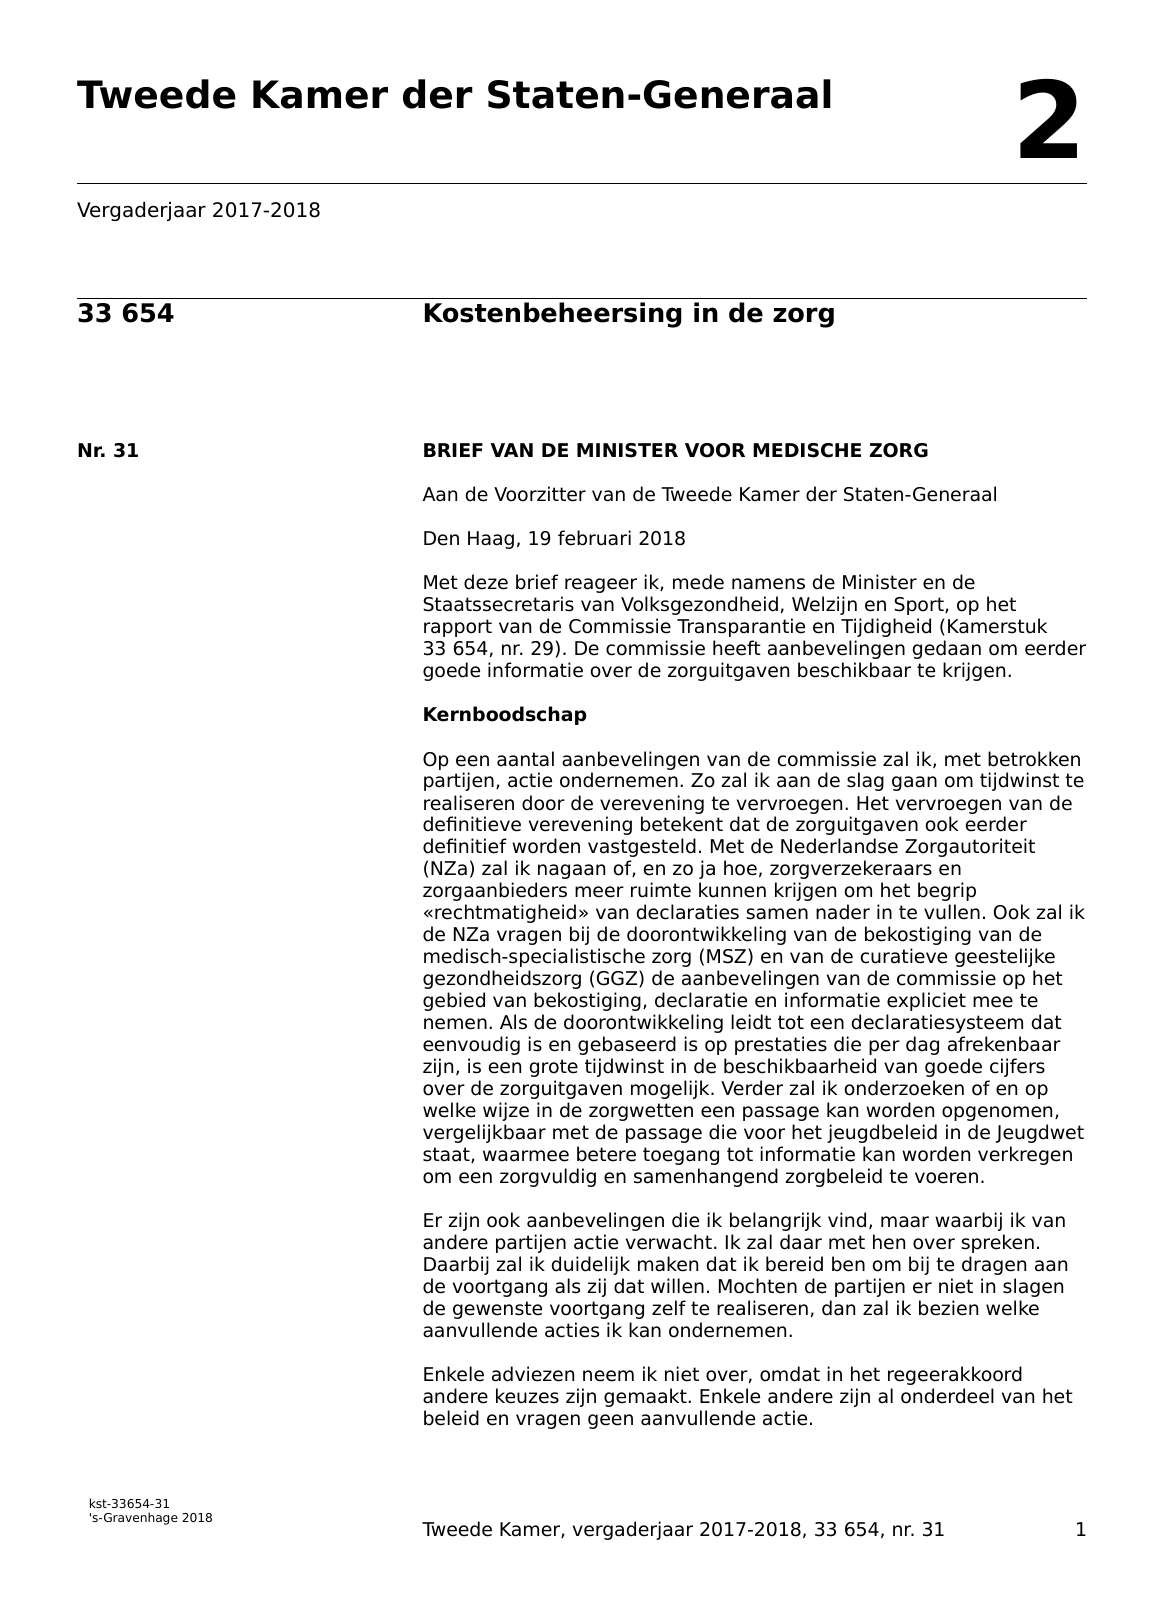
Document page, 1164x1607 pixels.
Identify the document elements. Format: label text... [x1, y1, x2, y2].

text Enkele adviezen neem ik niet over, omdat in het regeerakkoord andere keuzes zijn gemaakt. Enkele andere zijn al onderdeel van het beleid en vragen geen aanvullende actie. [422, 1364, 1087, 1430]
text Aan de Voorzitter van de Tweede Kamer der Staten-Generaal [422, 484, 1087, 506]
text kst-33654-31 [88, 1497, 323, 1511]
text Er zijn ook aanbevelingen die ik belangrijk vind, maar waarbij ik van andere partijen actie verwacht. Ik zal daar met hen over spreken. Daarbij zal ik duidelijk maken dat ik bereid ben om bij te dragen aan de voortgang als zij dat willen. Mochten de partijen er niet in slagen de gewenste voortgang zelf te realiseren, dan zal ik bezien welke aanvullende acties ik kan ondernemen. [422, 1210, 1087, 1342]
text Op een aantal aanbevelingen van de commissie zal ik, met betrokken partijen, actie ondernemen. Zo zal ik aan de slag gaan om tijdwinst te realiseren door de verevening te vervroegen. Het vervroegen van de definitieve verevening betekent dat de zorguitgaven ook eerder definitief worden vastgesteld. Met de Nederlandse Zorgautoriteit (NZa) zal ik nagaan of, en zo ja hoe, zorgverzekeraars en zorgaanbieders meer ruimte kunnen krijgen om het begrip «rechtmatigheid» van declaraties samen nader in te vullen. Ook zal ik de NZa vragen bij de doorontwikkeling van de bekostiging van de medisch-specialistische zorg (MSZ) en van de curatieve geestelijke gezondheidszorg (GGZ) de aanbevelingen van de commissie op het gebied van bekostiging, declaratie en informatie expliciet mee te nemen. Als de doorontwikkeling leidt tot een declaratiesysteem dat eenvoudig is en gebaseerd is op prestaties die per dag afrekenbaar zijn, is een grote tijdwinst in de beschikbaarheid van goede cijfers over de zorguitgaven mogelijk. Verder zal ik onderzoeken of en op welke wijze in de zorgwetten een passage kan worden opgenomen, vergelijkbaar met de passage die voor het jeugdbeleid in de Jeugdwet staat, waarmee betere toegang tot informatie kan worden verkregen om een zorgvuldig en samenhangend zorgbeleid te voeren. [422, 748, 1087, 1188]
text Met deze brief reageer ik, mede namens de Minister en de Staatssecretaris van Volksgezondheid, Welzijn en Sport, op het rapport van de Commissie Transparantie en Tijdigheid (Kamerstuk 33 654, nr. 29). De commissie heeft aanbevelingen gedaan om eerder goede informatie over de zorguitgaven beschikbaar te krijgen. [422, 572, 1087, 682]
subtitle 33 654 Kostenbeheersing in de zorg [77, 299, 1087, 329]
table_header 2 [886, 59, 1087, 183]
table_cell Vergaderjaar 2017-2018 [77, 184, 1087, 298]
text Den Haag, 19 februari 2018 [422, 528, 1087, 550]
table_header Tweede Kamer der Staten-Generaal [77, 59, 886, 183]
subtitle Nr. 31 BRIEF VAN DE MINISTER VOOR MEDISCHE ZORG [77, 440, 1087, 462]
subtitle Kernboodschap [422, 704, 1087, 726]
text 's-Gravenhage 2018 [88, 1511, 323, 1525]
